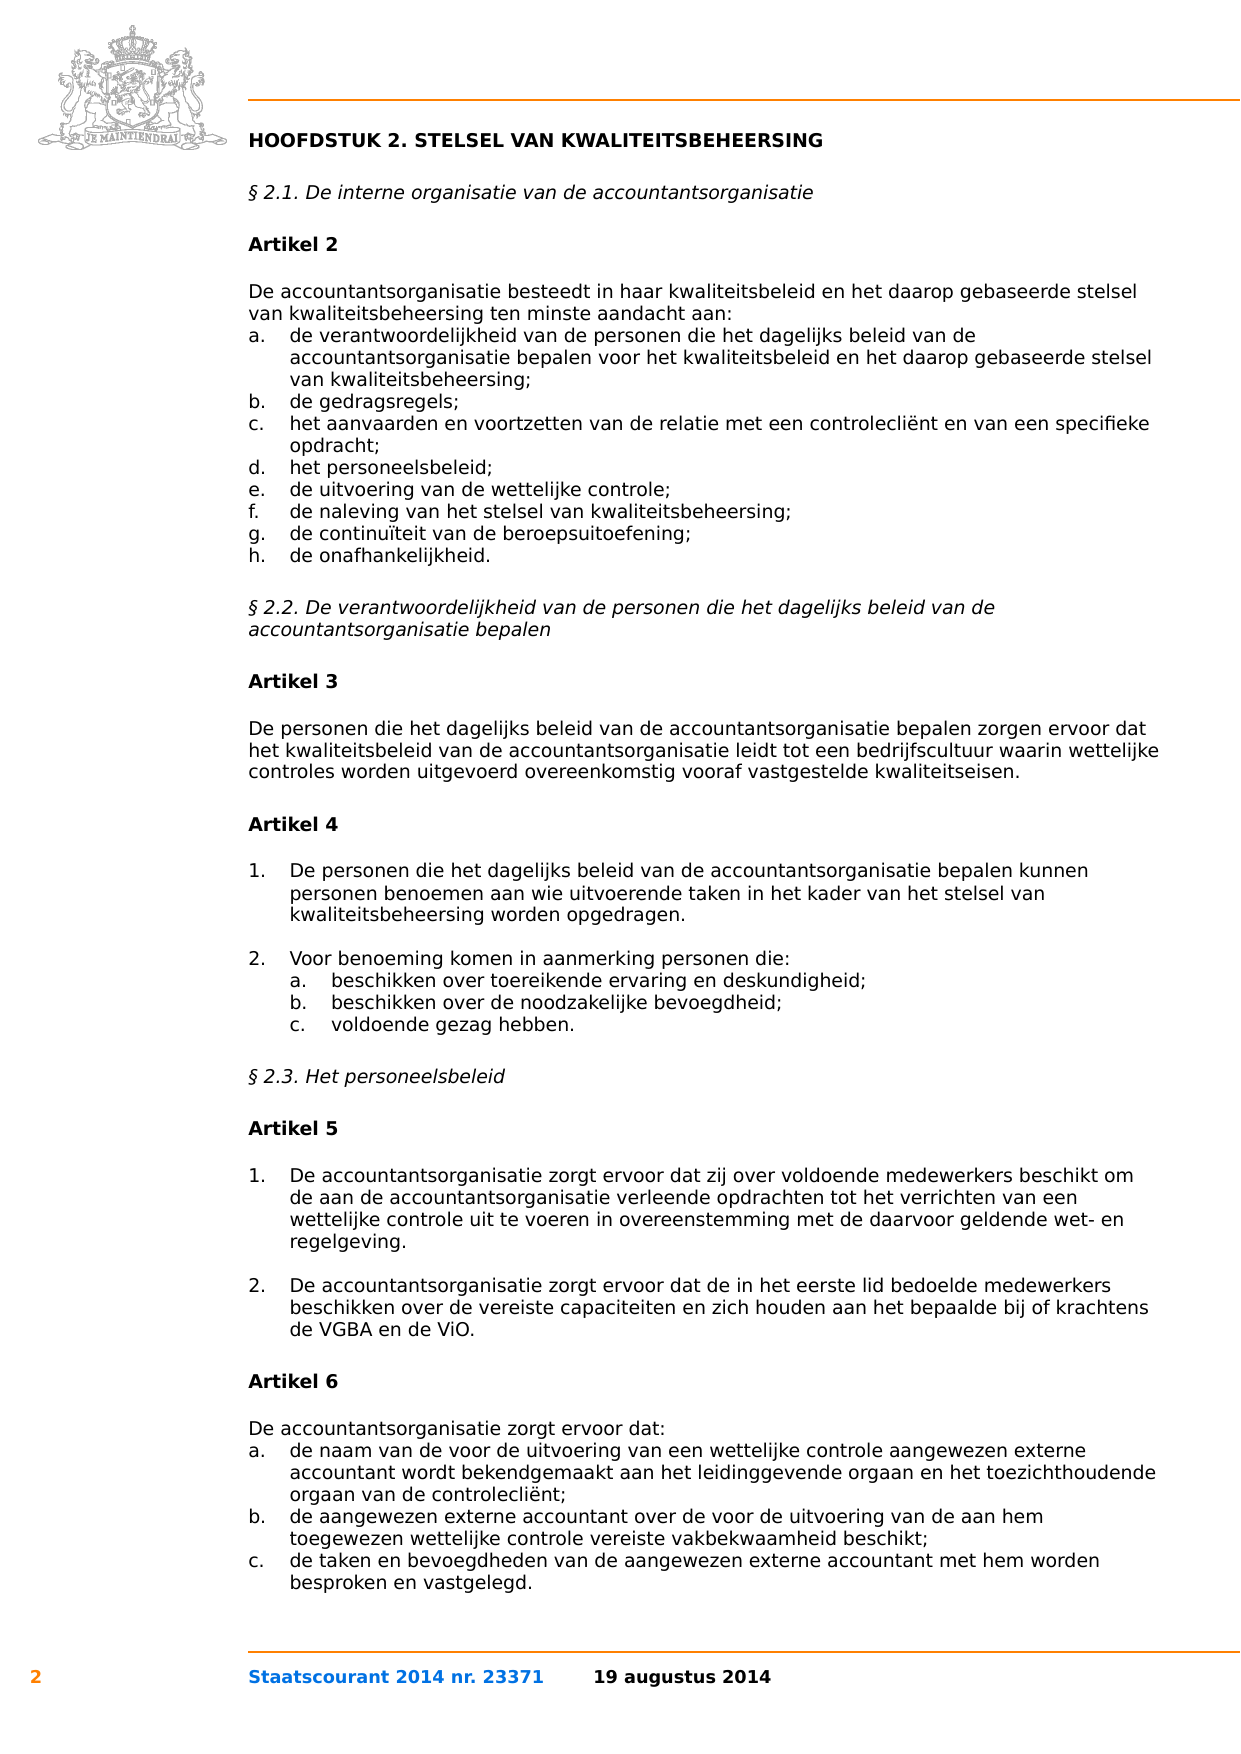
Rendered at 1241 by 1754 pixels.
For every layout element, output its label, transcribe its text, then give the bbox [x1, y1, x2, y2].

text a. de naam van de voor de uitvoering van een wettelijke controle aangewezen externe accountant wordt bekendgemaakt aan het leidinggevende orgaan en het toezichthoudende orgaan van de controlecliënt; [248, 1440, 1163, 1506]
text c. het aanvaarden en voortzetten van de relatie met een controlecliënt en van een specifieke opdracht; [248, 413, 1163, 457]
text 2. Voor benoeming komen in aanmerking personen die: [248, 948, 1163, 970]
text c. de taken en bevoegdheden van de aangewezen externe accountant met hem worden besproken en vastgelegd. [248, 1550, 1163, 1594]
text 1. De accountantsorganisatie zorgt ervoor dat zij over voldoende medewerkers beschikt om de aan de accountantsorganisatie verleende opdrachten tot het verrichten van een wettelijke controle uit te voeren in overeenstemming met de daarvoor geldende wet- en regelgeving. [248, 1165, 1163, 1253]
text a. de verantwoordelijkheid van de personen die het dagelijks beleid van de accountantsorganisatie bepalen voor het kwaliteitsbeleid en het daarop gebaseerde stelsel van kwaliteitsbeheersing; [248, 325, 1163, 391]
subtitle Artikel 3 [248, 671, 1163, 692]
text g. de continuïteit van de beroepsuitoefening; [248, 523, 1163, 544]
text De personen die het dagelijks beleid van de accountantsorganisatie bepalen zorgen ervoor dat het kwaliteitsbeleid van de accountantsorganisatie leidt tot een bedrijfscultuur waarin wettelijke controles worden uitgevoerd overeenkomstig vooraf vastgestelde kwaliteitseisen. [248, 717, 1163, 783]
subtitle Artikel 4 [248, 813, 1163, 835]
text a. beschikken over toereikende ervaring en deskundigheid; [289, 970, 1163, 992]
subtitle § 2.1. De interne organisatie van de accountantsorganisatie [248, 182, 1163, 204]
text b. de aangewezen externe accountant over de voor de uitvoering van de aan hem toegewezen wettelijke controle vereiste vakbekwaamheid beschikt; [248, 1506, 1163, 1550]
text h. de onafhankelijkheid. [248, 544, 1163, 567]
subtitle § 2.2. De verantwoordelijkheid van de personen die het dagelijks beleid van de accountantsorganisatie bepalen [248, 597, 1163, 641]
text De accountantsorganisatie besteedt in haar kwaliteitsbeleid en het daarop gebaseerde stelsel van kwaliteitsbeheersing ten minste aandacht aan: [248, 281, 1163, 325]
text 2. De accountantsorganisatie zorgt ervoor dat de in het eerste lid bedoelde medewerkers beschikken over de vereiste capaciteiten en zich houden aan het bepaalde bij of krachtens de VGBA en de ViO. [248, 1275, 1163, 1341]
subtitle § 2.3. Het personeelsbeleid [248, 1066, 1163, 1088]
text c. voldoende gezag hebben. [289, 1014, 1163, 1036]
subtitle Artikel 2 [248, 234, 1163, 256]
picture [38, 25, 227, 150]
text b. de gedragsregels; [248, 391, 1163, 413]
text b. beschikken over de noodzakelijke bevoegdheid; [289, 992, 1163, 1014]
text 1. De personen die het dagelijks beleid van de accountantsorganisatie bepalen kunnen personen benoemen aan wie uitvoerende taken in het kader van het stelsel van kwaliteitsbeheersing worden opgedragen. [248, 860, 1163, 926]
text De accountantsorganisatie zorgt ervoor dat: [248, 1418, 1163, 1440]
text f. de naleving van het stelsel van kwaliteitsbeheersing; [248, 501, 1163, 523]
text e. de uitvoering van de wettelijke controle; [248, 479, 1163, 501]
text d. het personeelsbeleid; [248, 457, 1163, 479]
subtitle HOOFDSTUK 2. STELSEL VAN KWALITEITSBEHEERSING [248, 130, 1163, 152]
subtitle Artikel 5 [248, 1118, 1163, 1140]
subtitle Artikel 6 [248, 1371, 1163, 1393]
